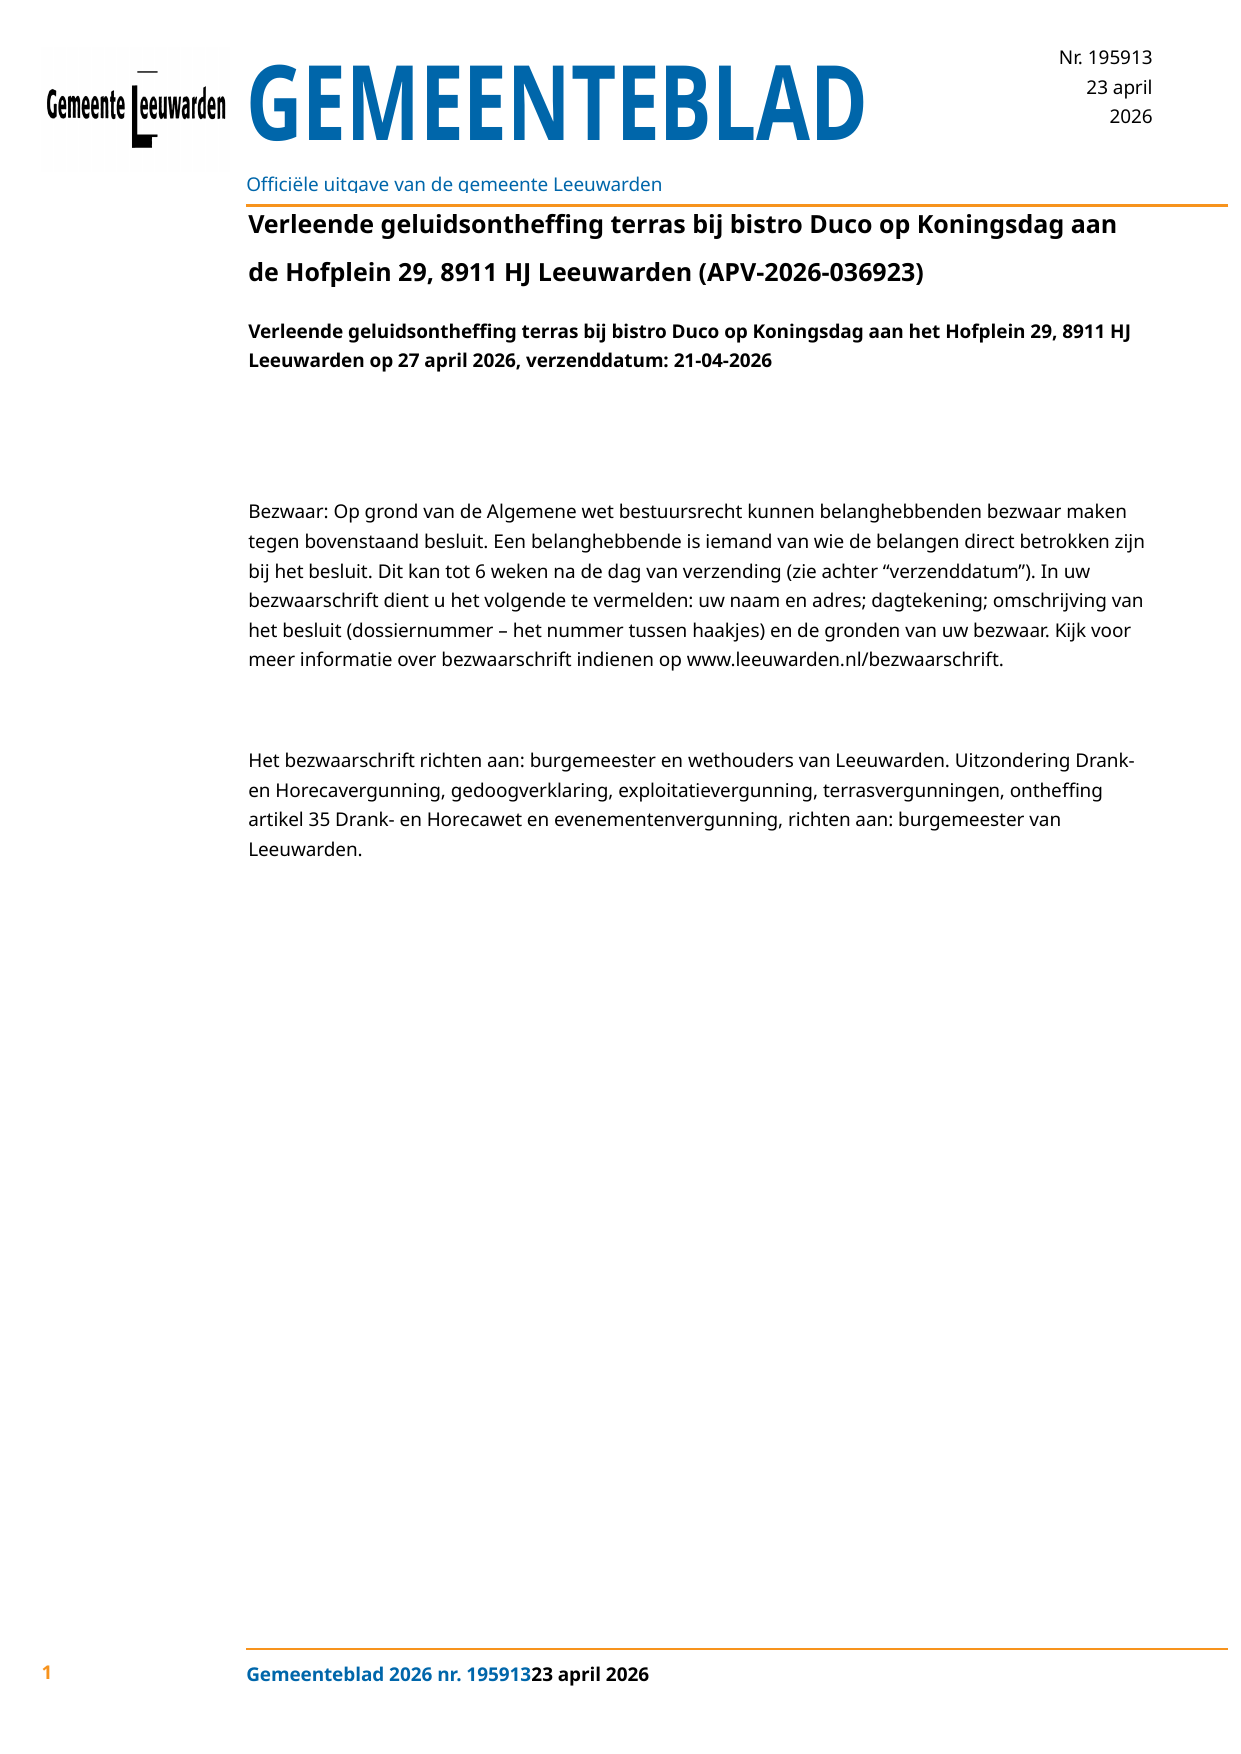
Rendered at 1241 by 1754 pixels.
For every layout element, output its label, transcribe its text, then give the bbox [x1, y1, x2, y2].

text Het bezwaarschrift richten aan: burgemeester en wethouders van Leeuwarden. Uitzondering Drank- en Horecavergunning, gedoogverklaring, exploitatievergunning, terrasvergunningen, ontheffing artikel 35 Drank- en Horecawet en evenementenvergunning, richten aan: burgemeester van Leeuwarden. [248, 747, 1152, 862]
text Bezwaar: Op grond van de Algemene wet bestuursrecht kunnen belanghebbenden bezwaar maken tegen bovenstaand besluit. Een belanghebbende is iemand van wie de belangen direct betrokken zijn bij het besluit. Dit kan tot 6 weken na de dag van verzending (zie achter “verzenddatum”). In uw bezwaarschrift dient u het volgende te vermelden: uw naam en adres; dagtekening; omschrijving van het besluit (dossiernummer – het nummer tussen haakjes) en de gronden van uw bezwaar. Kijk voor meer informatie over bezwaarschrift indienen op www.leeuwarden.nl/bezwaarschrift. [248, 499, 1152, 672]
text Verleende geluidsontheffing terras bij bistro Duco op Koningsdag aan de Hofplein 29, 8911 HJ Leeuwarden (APV-2026-036923) [248, 207, 1152, 288]
picture [41, 47, 231, 172]
text Verleende geluidsontheffing terras bij bistro Duco op Koningsdag aan het Hofplein 29, 8911 HJ Leeuwarden op 27 april 2026, verzenddatum: 21-04-2026 [248, 318, 1152, 373]
